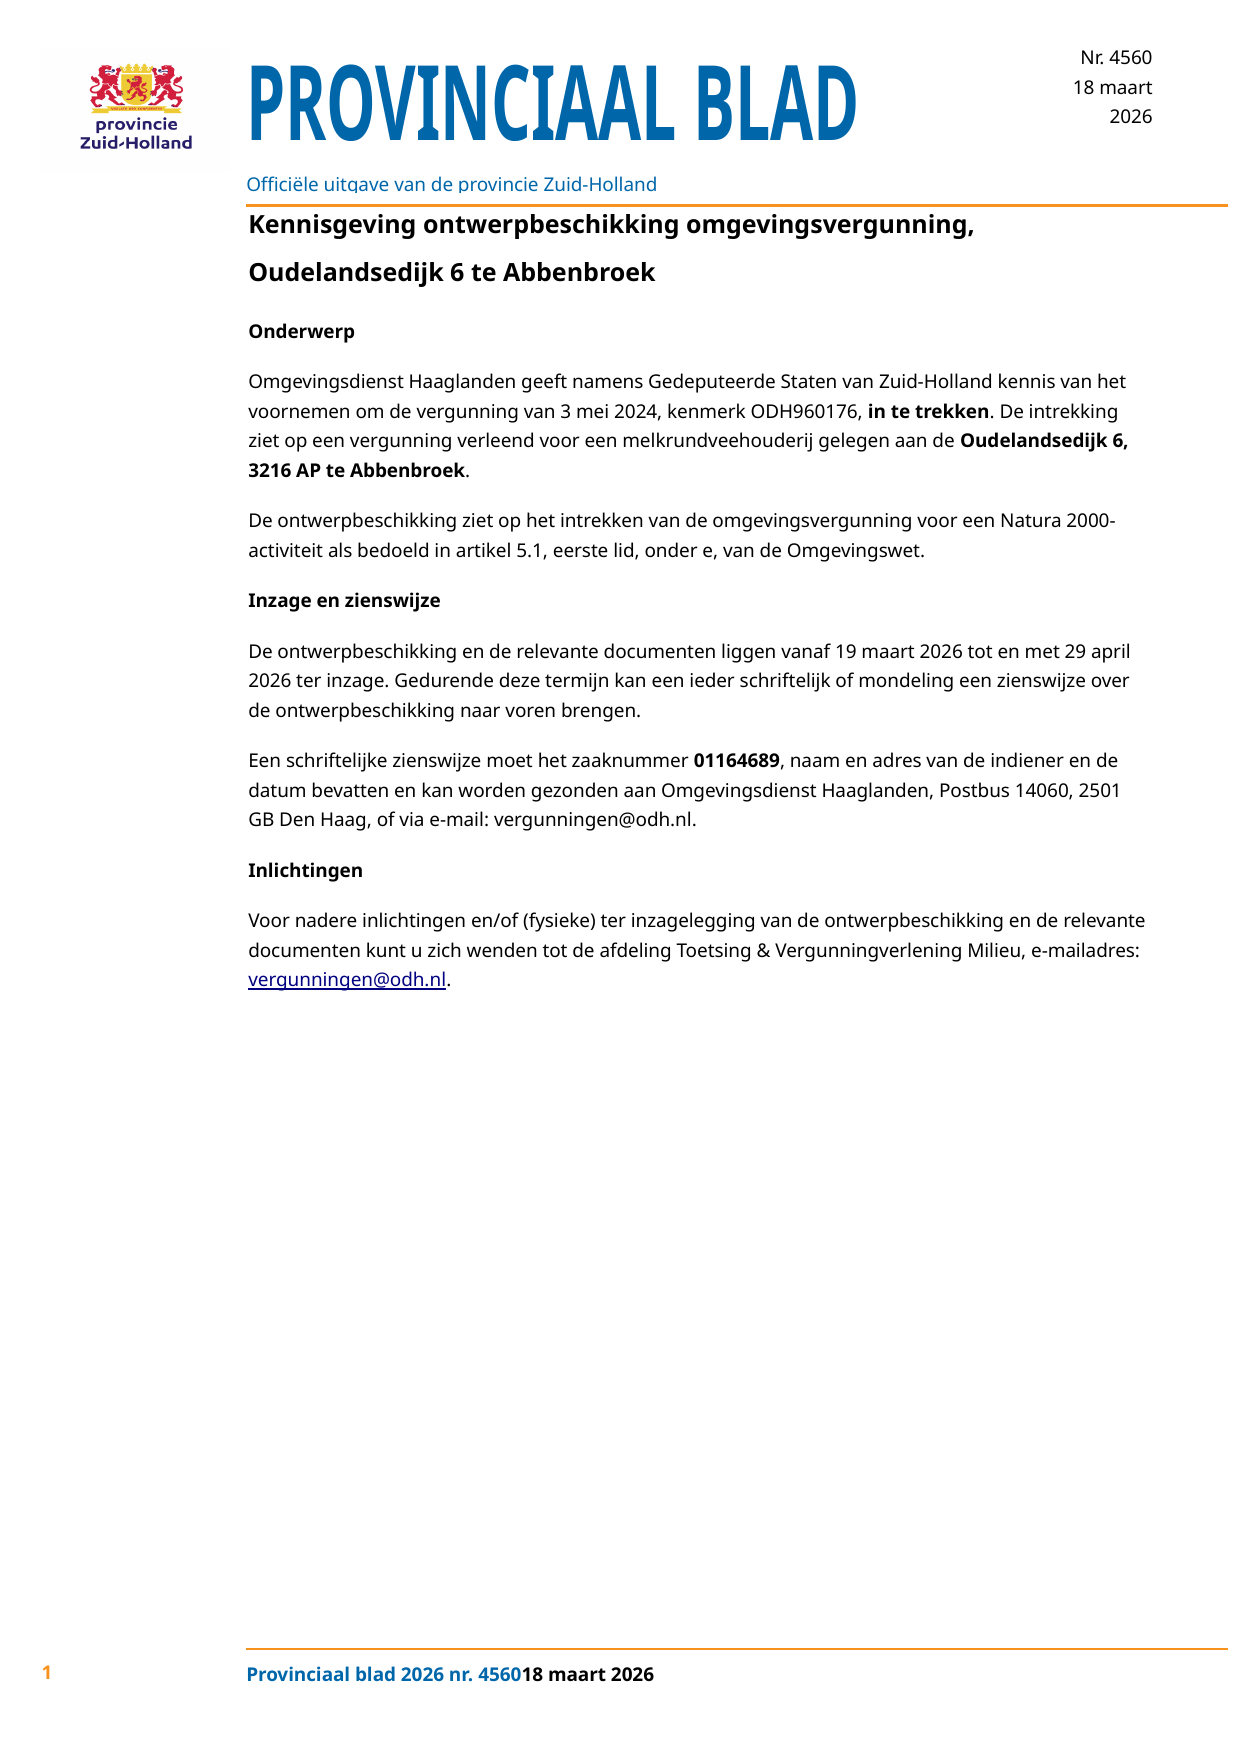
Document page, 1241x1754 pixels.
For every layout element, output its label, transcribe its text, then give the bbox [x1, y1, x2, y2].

text Een schriftelijke zienswijze moet het zaaknummer 01164689, naam en adres van de indiener en de datum bevatten en kan worden gezonden aan Omgevingsdienst Haaglanden, Postbus 14060, 2501 GB Den Haag, of via e-mail: vergunningen@odh.nl. [248, 747, 1152, 832]
text Inlichtingen [248, 857, 1152, 883]
text De ontwerpbeschikking en de relevante documenten liggen vanaf 19 maart 2026 tot en met 29 april 2026 ter inzage. Gedurende deze termijn kan een ieder schriftelijk of mondeling een zienswijze over de ontwerpbeschikking naar voren brengen. [248, 638, 1152, 723]
text Kennisgeving ontwerpbeschikking omgevingsvergunning, Oudelandsedijk 6 te Abbenbroek [248, 207, 1152, 288]
picture [41, 47, 231, 172]
text Onderwerp [248, 318, 1152, 344]
text Voor nadere inlichtingen en/of (fysieke) ter inzagelegging van de ontwerpbeschikking en de relevante documenten kunt u zich wenden tot de afdeling Toetsing & Vergunningverlening Milieu, e-mailadres: vergunningen@odh.nl. [248, 907, 1152, 992]
text De ontwerpbeschikking ziet op het intrekken van de omgevingsvergunning voor een Natura 2000-activiteit als bedoeld in artikel 5.1, eerste lid, onder e, van de Omgevingswet. [248, 507, 1152, 563]
text Inzage en zienswijze [248, 587, 1152, 613]
text Omgevingsdienst Haaglanden geeft namens Gedeputeerde Staten van Zuid-Holland kennis van het voornemen om de vergunning van 3 mei 2024, kenmerk ODH960176, in te trekken. De intrekking ziet op een vergunning verleend voor een melkrundveehouderij gelegen aan de Oudelandsedijk 6, 3216 AP te Abbenbroek. [248, 368, 1152, 483]
